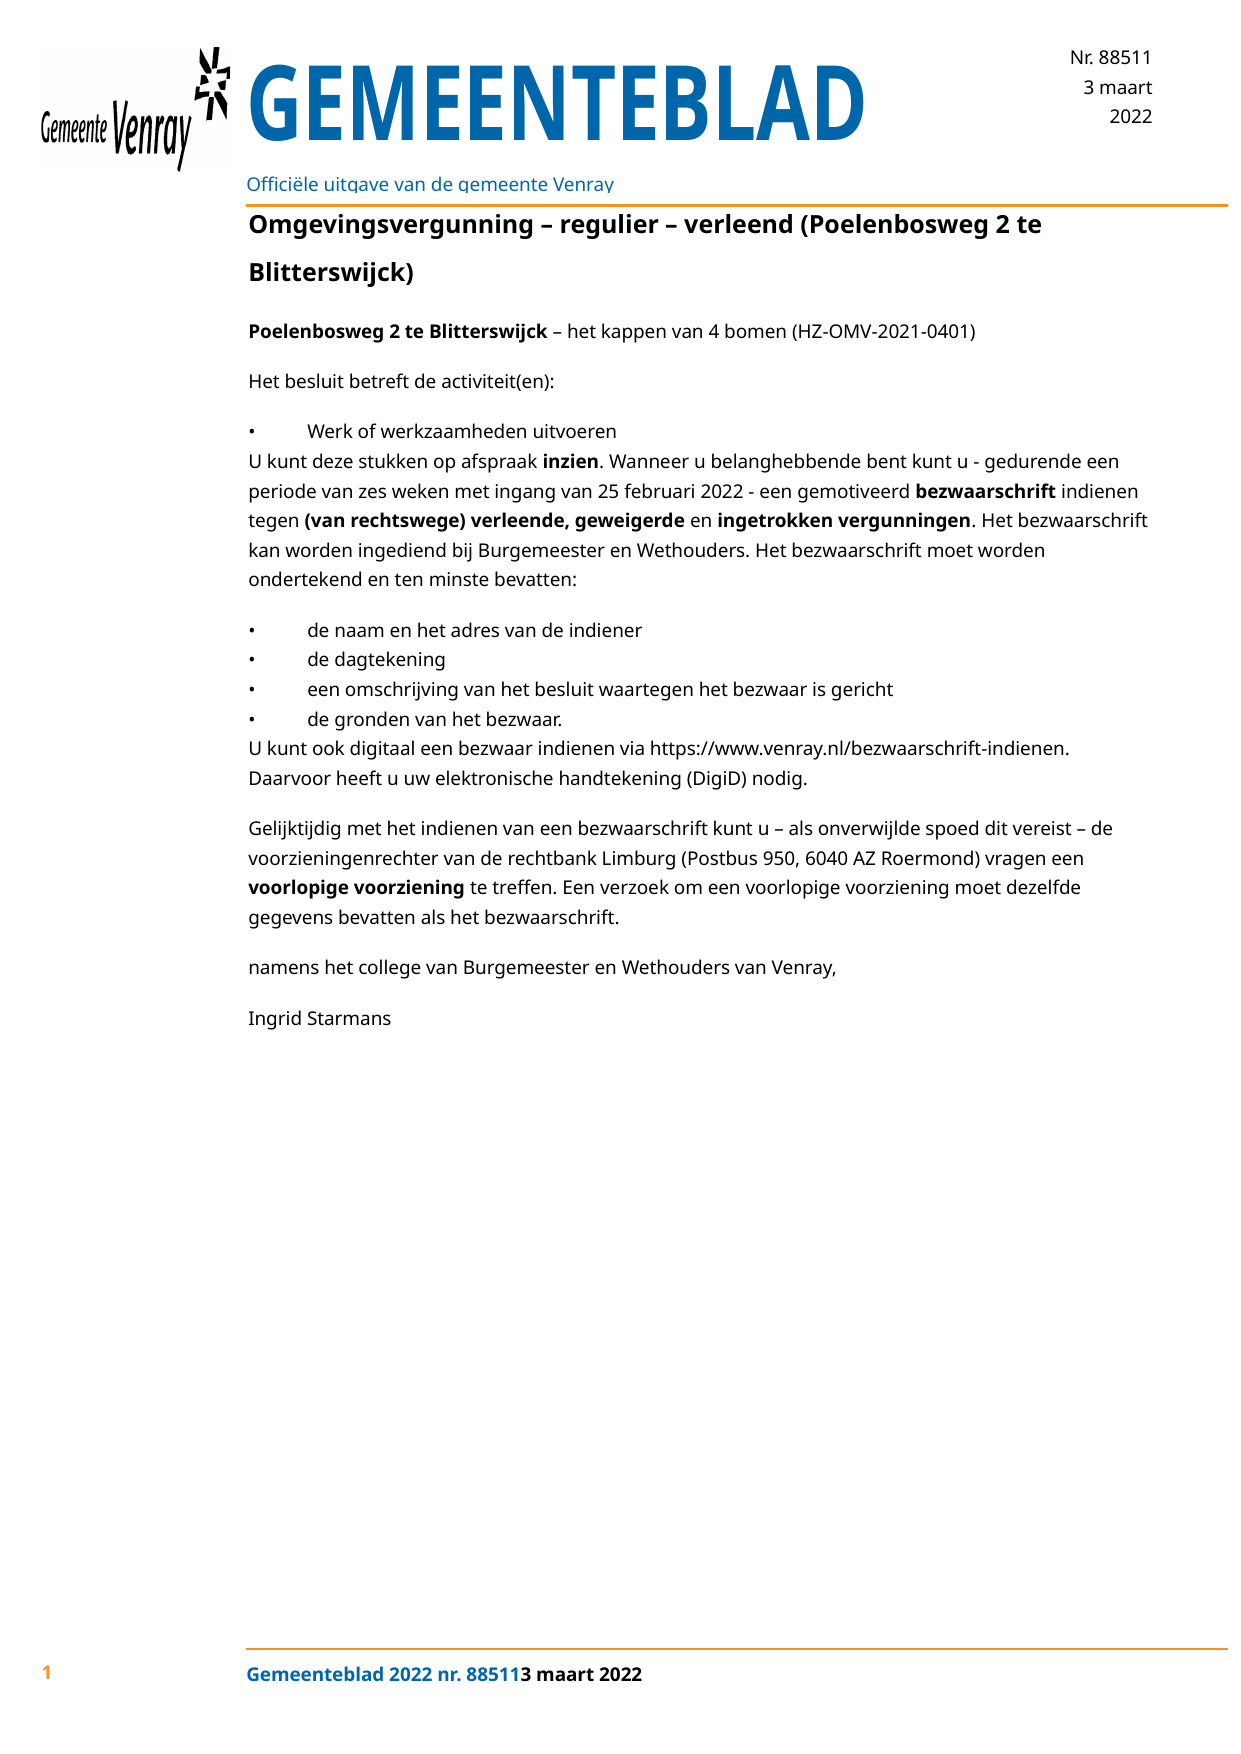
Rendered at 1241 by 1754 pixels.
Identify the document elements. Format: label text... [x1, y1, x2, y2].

text U kunt ook digitaal een bezwaar indienen via https://www.venray.nl/bezwaarschrift-indienen. Daarvoor heeft u uw elektronische handtekening (DigiD) nodig. [248, 735, 1152, 791]
list de naam en het adres van de indiener [248, 617, 1152, 643]
list de gronden van het bezwaar. [248, 706, 1152, 732]
text Het besluit betreft de activiteit(en): [248, 368, 1152, 394]
text U kunt deze stukken op afspraak inzien. Wanneer u belanghebbende bent kunt u - gedurende een periode van zes weken met ingang van 25 februari 2022 - een gemotiveerd bezwaarschrift indienen tegen (van rechtswege) verleende, geweigerde en ingetrokken vergunningen. Het bezwaarschrift kan worden ingediend bij Burgemeester en Wethouders. Het bezwaarschrift moet worden ondertekend en ten minste bevatten: [248, 448, 1152, 592]
text Poelenbosweg 2 te Blitterswijck – het kappen van 4 bomen (HZ-OMV-2021-0401) [248, 318, 1152, 344]
list een omschrijving van het besluit waartegen het bezwaar is gericht [248, 676, 1152, 702]
text Ingrid Starmans [248, 1005, 1152, 1031]
picture [41, 47, 231, 172]
list Werk of werkzaamheden uitvoeren [248, 419, 1152, 444]
text Omgevingsvergunning – regulier – verleend (Poelenbosweg 2 te Blitterswijck) [248, 207, 1152, 288]
text Gelijktijdig met het indienen van een bezwaarschrift kunt u – als onverwijlde spoed dit vereist – de voorzieningenrechter van de rechtbank Limburg (Postbus 950, 6040 AZ Roermond) vragen een voorlopige voorziening te treffen. Een verzoek om een voorlopige voorziening moet dezelfde gegevens bevatten als het bezwaarschrift. [248, 815, 1152, 930]
text namens het college van Burgemeester en Wethouders van Venray, [248, 954, 1152, 980]
list de dagtekening [248, 647, 1152, 672]
